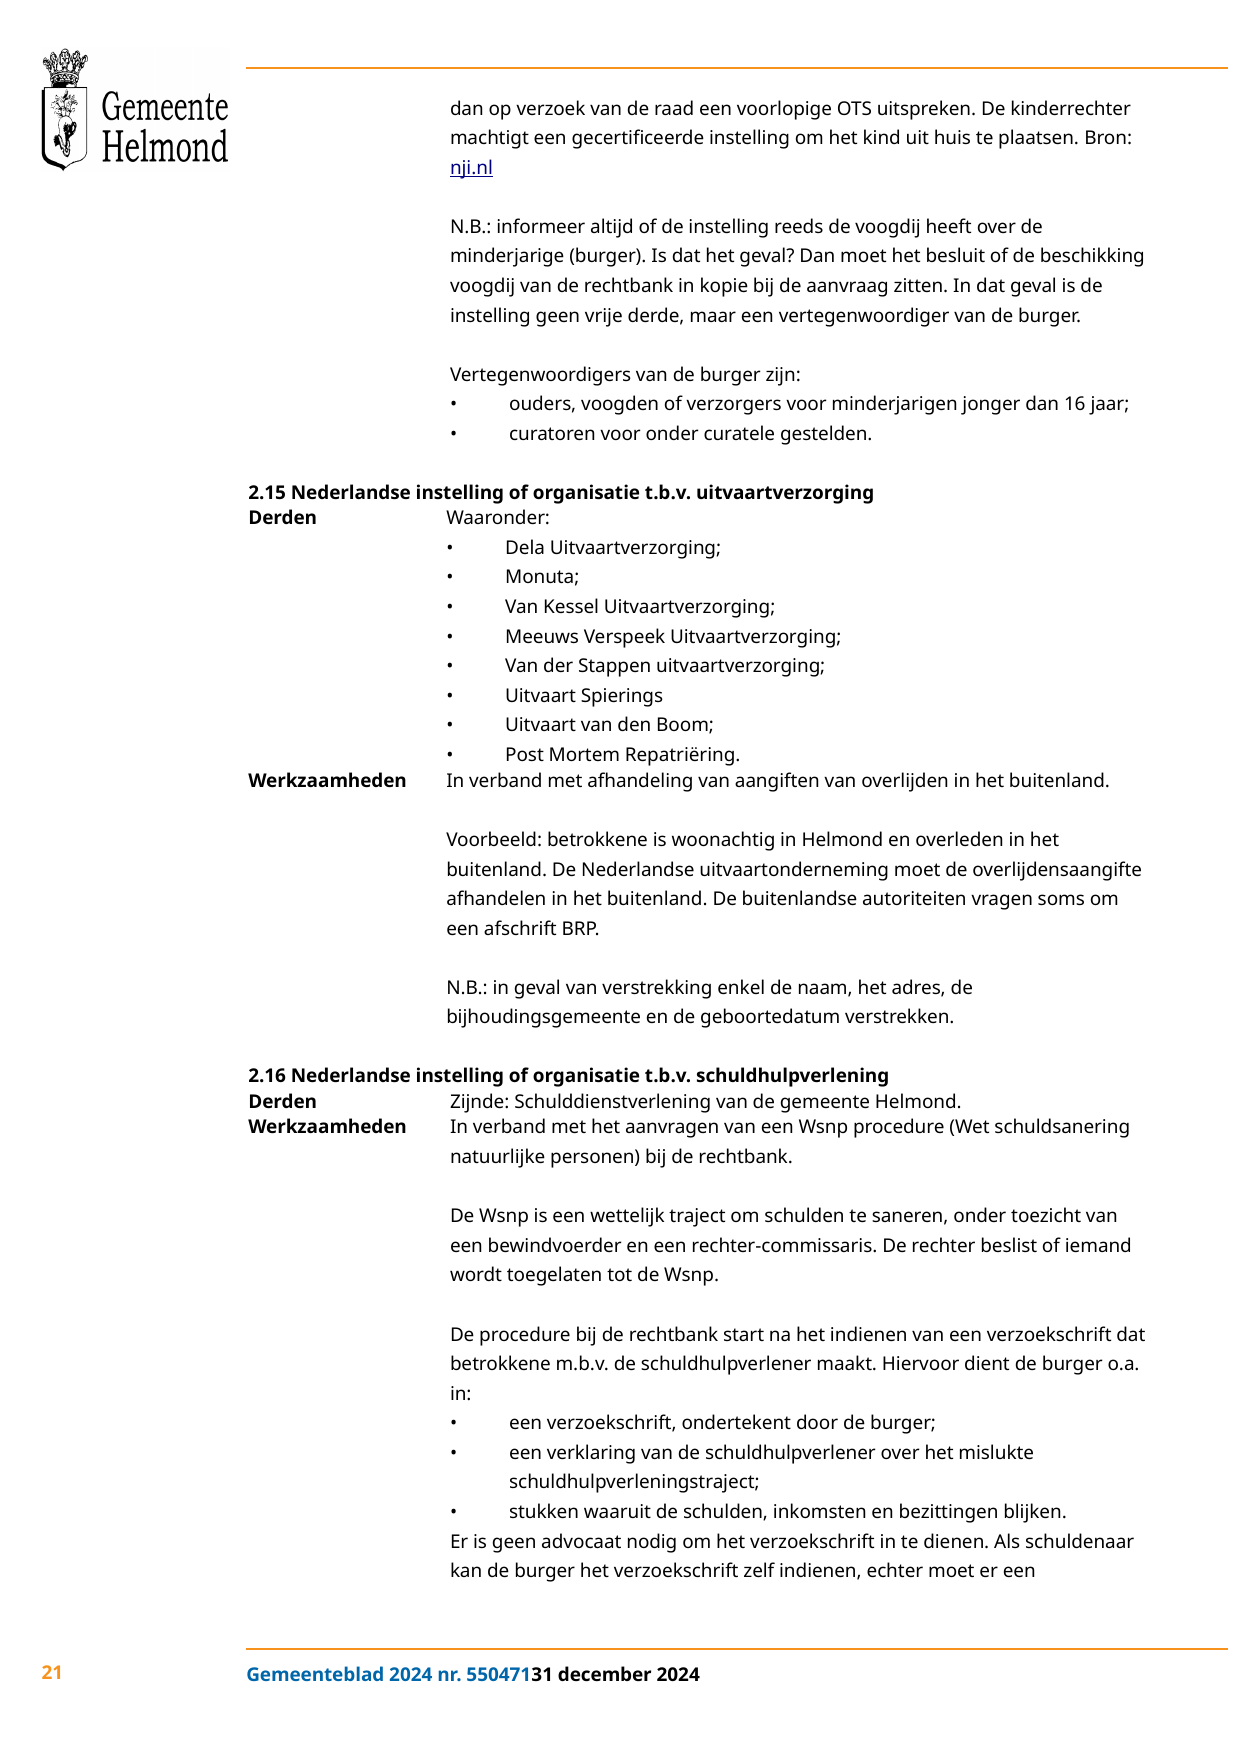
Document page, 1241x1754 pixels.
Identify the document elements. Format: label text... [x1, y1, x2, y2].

table_cell Werkzaamheden [248, 767, 446, 1029]
table_cell Derden [248, 505, 446, 767]
table_cell Zijnde: Schulddienstverlening van de gemeente Helmond. [450, 1088, 1152, 1114]
table_cell Waaronder: Dela Uitvaartverzorging; Monuta; Van Kessel Uitvaartverzorging; Meeuws Verspeek Uitvaartverzorging; Van der Stappen uitvaartverzorging; Uitvaart Spierings Uitvaart van den Boom; Post Mortem Repatriëring. [446, 505, 1152, 767]
table_header 2.16 Nederlandse instelling of organisatie t.b.v. schuldhulpverlening [248, 1062, 1152, 1088]
table_cell Werkzaamheden [248, 1114, 450, 1583]
picture [41, 47, 231, 172]
table_cell In verband met afhandeling van aangiften van overlijden in het buitenland. Voorbeeld: betrokkene is woonachtig in Helmond en overleden in het buitenland. De Nederlandse uitvaartonderneming moet de overlijdensaangifte afhandelen in het buitenland. De buitenlandse autoriteiten vragen soms om een afschrift BRP. N.B.: in geval van verstrekking enkel de naam, het adres, de bijhoudingsgemeente en de geboortedatum verstrekken. [446, 767, 1152, 1029]
table_cell In verband met het aanvragen van een Wsnp procedure (Wet schuldsanering natuurlijke personen) bij de rechtbank. De Wsnp is een wettelijk traject om schulden te saneren, onder toezicht van een bewindvoerder en een rechter-commissaris. De rechter beslist of iemand wordt toegelaten tot de Wsnp. De procedure bij de rechtbank start na het indienen van een verzoekschrift dat betrokkene m.b.v. de schuldhulpverlener maakt. Hiervoor dient de burger o.a. in: een verzoekschrift, ondertekent door de burger; een verklaring van de schuldhulpverlener over het mislukte schuldhulpverleningstraject; stukken waaruit de schulden, inkomsten en bezittingen blijken. Er is geen advocaat nodig om het verzoekschrift in te dienen. Als schuldenaar kan de burger het verzoekschrift zelf indienen, echter moet er een [450, 1114, 1152, 1583]
table_cell Derden [248, 1088, 450, 1114]
table_header 2.15 Nederlandse instelling of organisatie t.b.v. uitvaartverzorging [248, 479, 1152, 504]
table_cell [248, 95, 450, 446]
table_cell dan op verzoek van de raad een voorlopige OTS uitspreken. De kinderrechter machtigt een gecertificeerde instelling om het kind uit huis te plaatsen. Bron: nji.nl N.B.: informeer altijd of de instelling reeds de voogdij heeft over de minderjarige (burger). Is dat het geval? Dan moet het besluit of de beschikking voogdij van de rechtbank in kopie bij de aanvraag zitten. In dat geval is de instelling geen vrije derde, maar een vertegenwoordiger van de burger. Vertegenwoordigers van de burger zijn: ouders, voogden of verzorgers voor minderjarigen jonger dan 16 jaar; curatoren voor onder curatele gestelden. [450, 95, 1152, 446]
